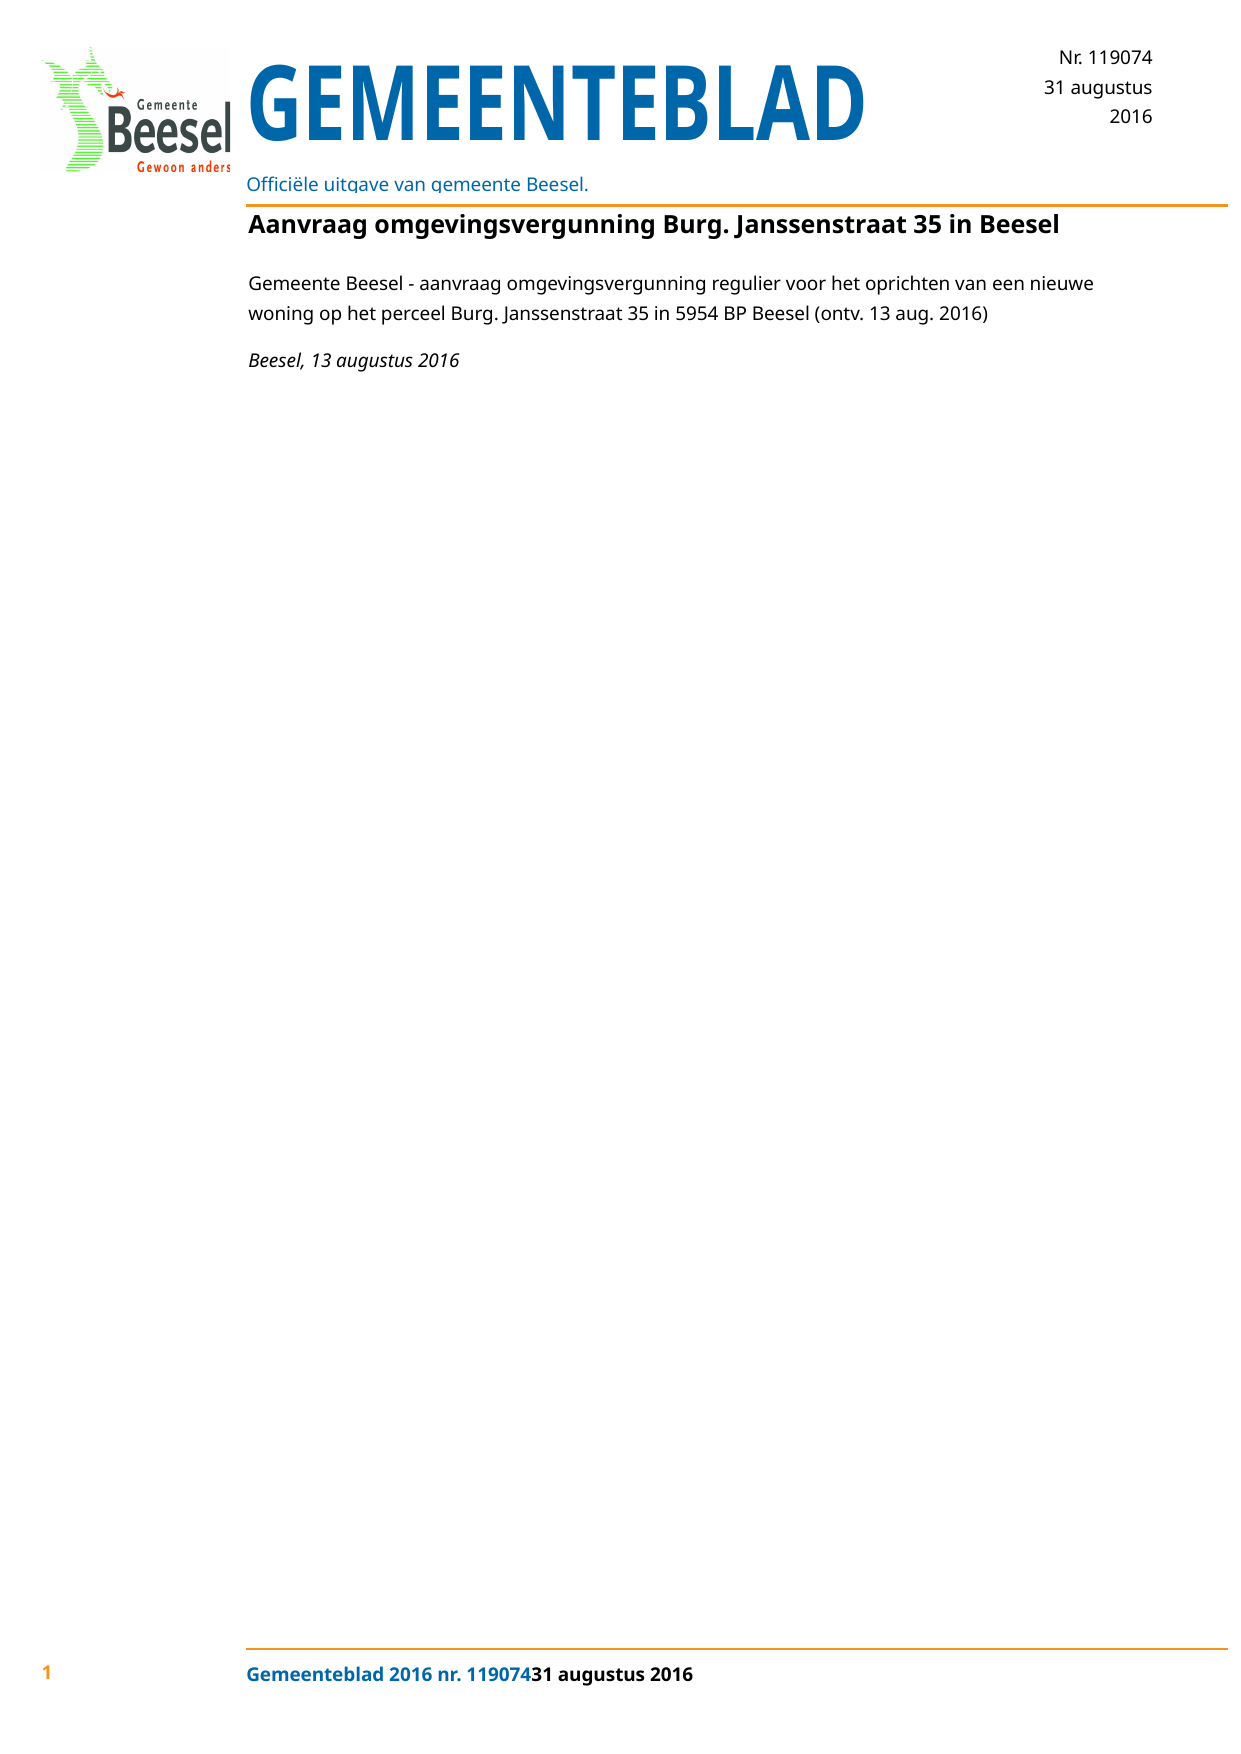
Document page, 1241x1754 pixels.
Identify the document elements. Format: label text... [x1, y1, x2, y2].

text Beesel, 13 augustus 2016 [248, 348, 1152, 373]
text Gemeente Beesel - aanvraag omgevingsvergunning regulier voor het oprichten van een nieuwe woning op het perceel Burg. Janssenstraat 35 in 5954 BP Beesel (ontv. 13 aug. 2016) [248, 270, 1152, 326]
text Aanvraag omgevingsvergunning Burg. Janssenstraat 35 in Beesel [248, 207, 1152, 241]
picture [41, 47, 231, 172]
